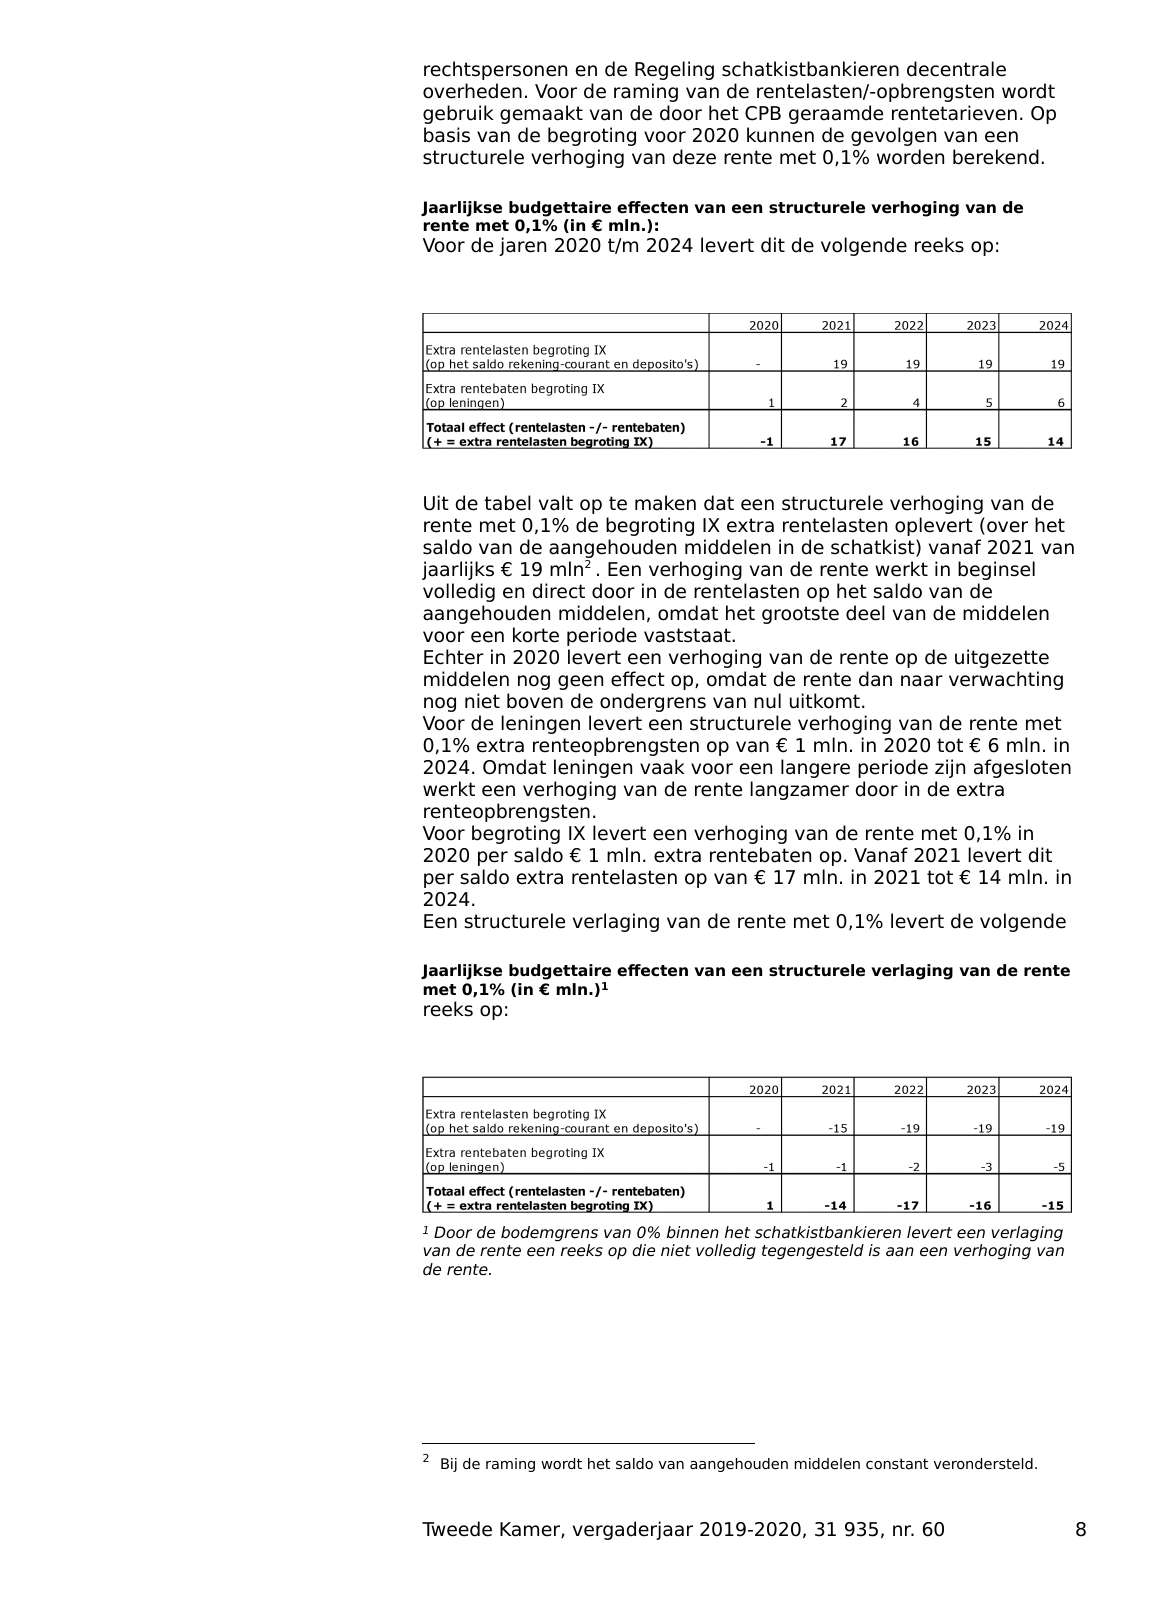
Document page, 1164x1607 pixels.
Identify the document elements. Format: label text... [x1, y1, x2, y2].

text Voor de leningen levert een structurele verhoging van de rente met 0,1% extra renteopbrengsten op van € 1 mln. in 2020 tot € 6 mln. in 2024. Omdat leningen vaak voor een langere periode zijn afgesloten werkt een verhoging van de rente langzamer door in de extra renteopbrengsten. [422, 713, 1087, 823]
text Jaarlijkse budgettaire effecten van een structurele verlaging van de rente met 0,1% (in € mln.)1 [422, 962, 1072, 999]
text Bij de raming wordt het saldo van aangehouden middelen constant verondersteld. [422, 1452, 1087, 1474]
picture [422, 313, 1072, 449]
text rechtspersonen en de Regeling schatkistbankieren decentrale overheden. Voor de raming van de rentelasten/-opbrengsten wordt gebruik gemaakt van de door het CPB geraamde rentetarieven. Op basis van de begroting voor 2020 kunnen de gevolgen van een structurele verhoging van deze rente met 0,1% worden berekend. Voor de jaren 2020 t/m 2024 levert dit de volgende reeks op: [422, 59, 1087, 257]
text Voor begroting IX levert een verhoging van de rente met 0,1% in 2020 per saldo € 1 mln. extra rentebaten op. Vanaf 2021 levert dit per saldo extra rentelasten op van € 17 mln. in 2021 tot € 14 mln. in 2024. [422, 823, 1087, 911]
text Echter in 2020 levert een verhoging van de rente op de uitgezette middelen nog geen effect op, omdat de rente dan naar verwachting nog niet boven de ondergrens van nul uitkomt. [422, 647, 1087, 713]
text Een structurele verlaging van de rente met 0,1% levert de volgende reeks op: [422, 911, 1087, 1021]
picture [422, 1076, 1072, 1213]
text Jaarlijkse budgettaire effecten van een structurele verhoging van de rente met 0,1% (in € mln.): [422, 199, 1072, 235]
text Uit de tabel valt op te maken dat een structurele verhoging van de rente met 0,1% de begroting IX extra rentelasten oplevert (over het saldo van de aangehouden middelen in de schatkist) vanaf 2021 van jaarlijks € 19 mln. Een verhoging van de rente werkt in beginsel volledig en direct door in de rentelasten op het saldo van de aangehouden middelen, omdat het grootste deel van de middelen voor een korte periode vaststaat. [422, 493, 1087, 647]
text 1 Door de bodemgrens van 0% binnen het schatkistbankieren levert een verlaging van de rente een reeks op die niet volledig tegengesteld is aan een verhoging van de rente. [422, 1224, 1072, 1279]
